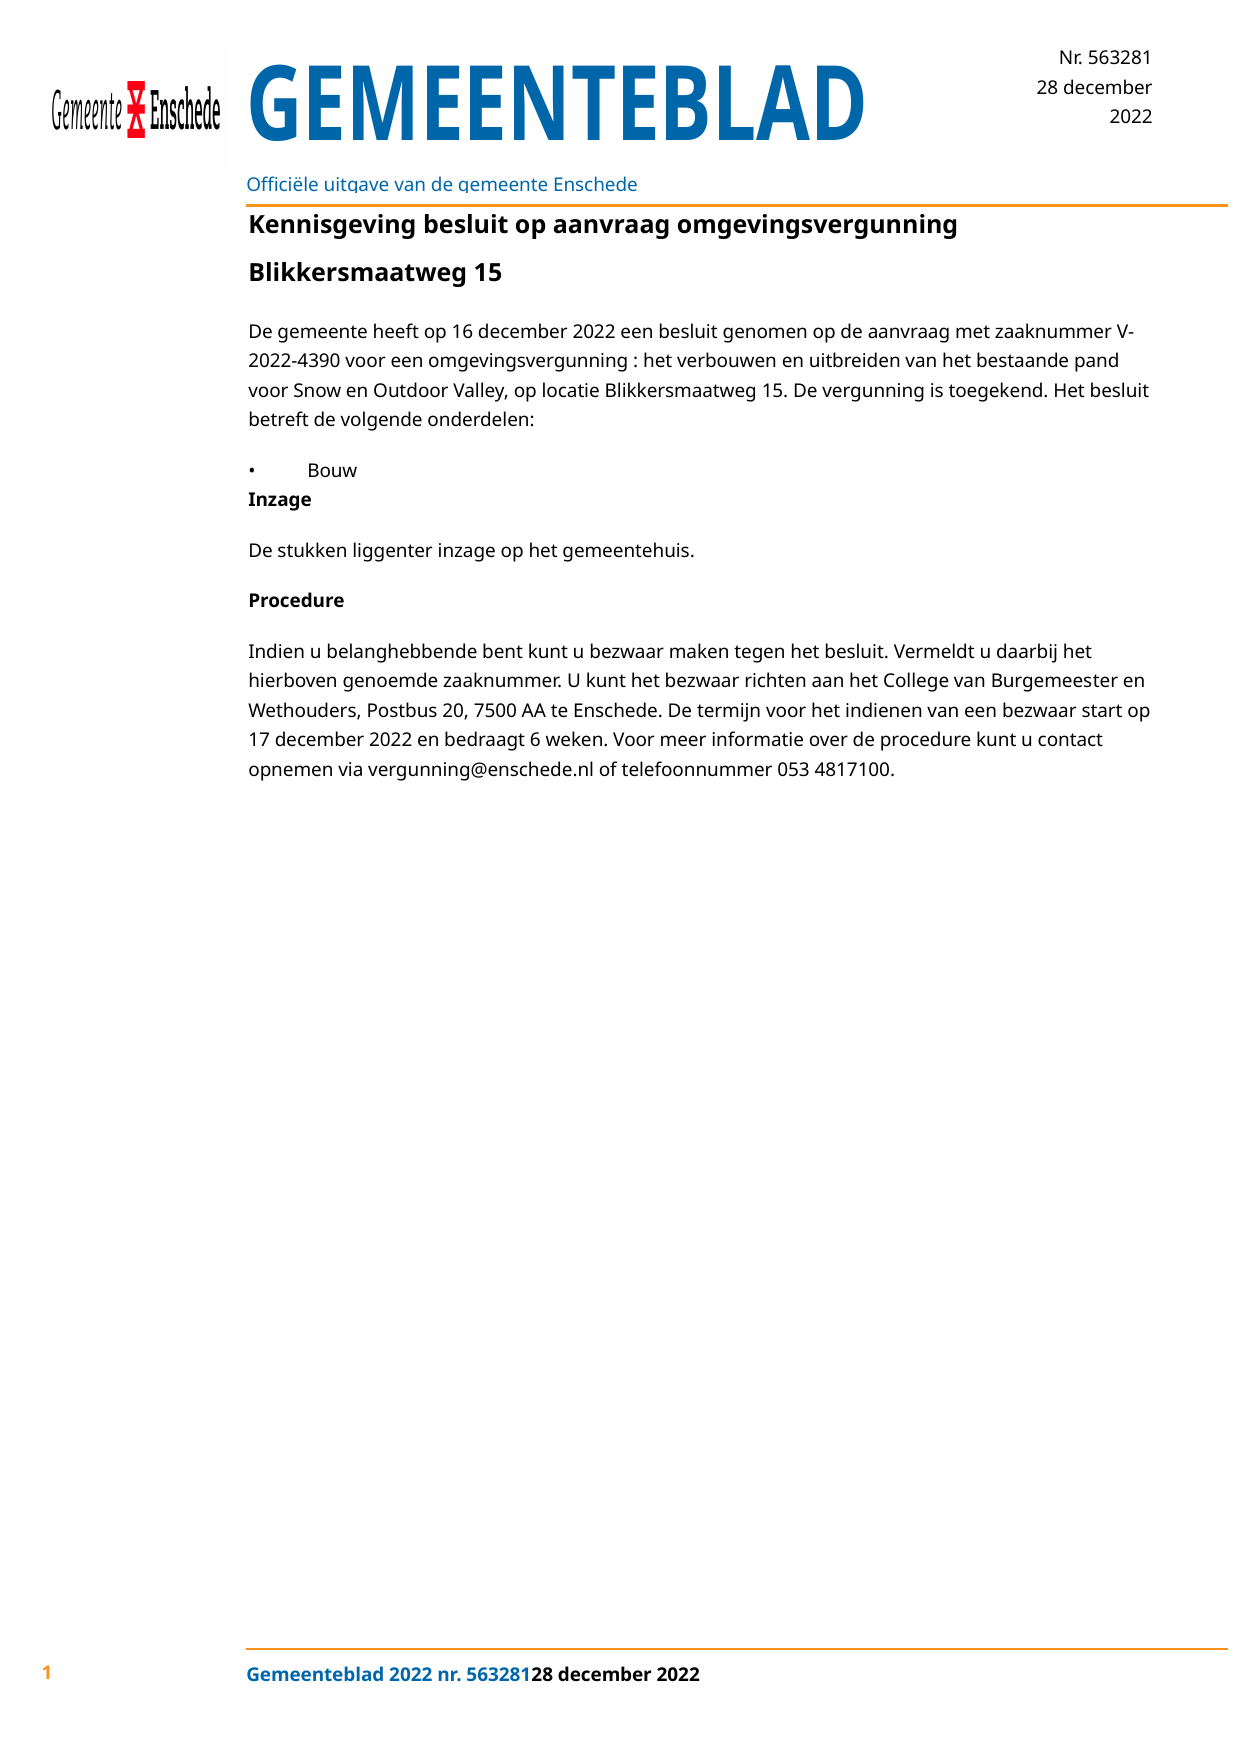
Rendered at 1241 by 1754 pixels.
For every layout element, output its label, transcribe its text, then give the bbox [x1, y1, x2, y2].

text Kennisgeving besluit op aanvraag omgevingsvergunning Blikkersmaatweg 15 [248, 207, 1152, 288]
text Indien u belanghebbende bent kunt u bezwaar maken tegen het besluit. Vermeldt u daarbij het hierboven genoemde zaaknummer. U kunt het bezwaar richten aan het College van Burgemees­ter en Wethouders, Postbus 20, 7500 AA te Enschede. De termijn voor het indienen van een bezwaar start op 17 december 2022 en bedraagt 6 weken. Voor meer informatie over de procedure kunt u contact opnemen via vergunning@enschede.nl of telefoonnummer 053 4817100. [248, 638, 1152, 782]
picture [41, 47, 231, 172]
text De stukken liggenter inzage op het gemeentehuis. [248, 537, 1152, 563]
text De gemeente heeft op 16 december 2022 een besluit genomen op de aanvraag met zaaknummer V-2022-4390 voor een omgevingsvergunning : het verbouwen en uitbreiden van het bestaande pand voor Snow en Outdoor Valley, op locatie Blikkersmaatweg 15. De vergunning is toegekend. Het besluit betreft de volgende onderdelen: [248, 318, 1152, 432]
text Procedure [248, 587, 1152, 613]
list Bouw [248, 457, 1152, 483]
text Inzage [248, 487, 1152, 512]
